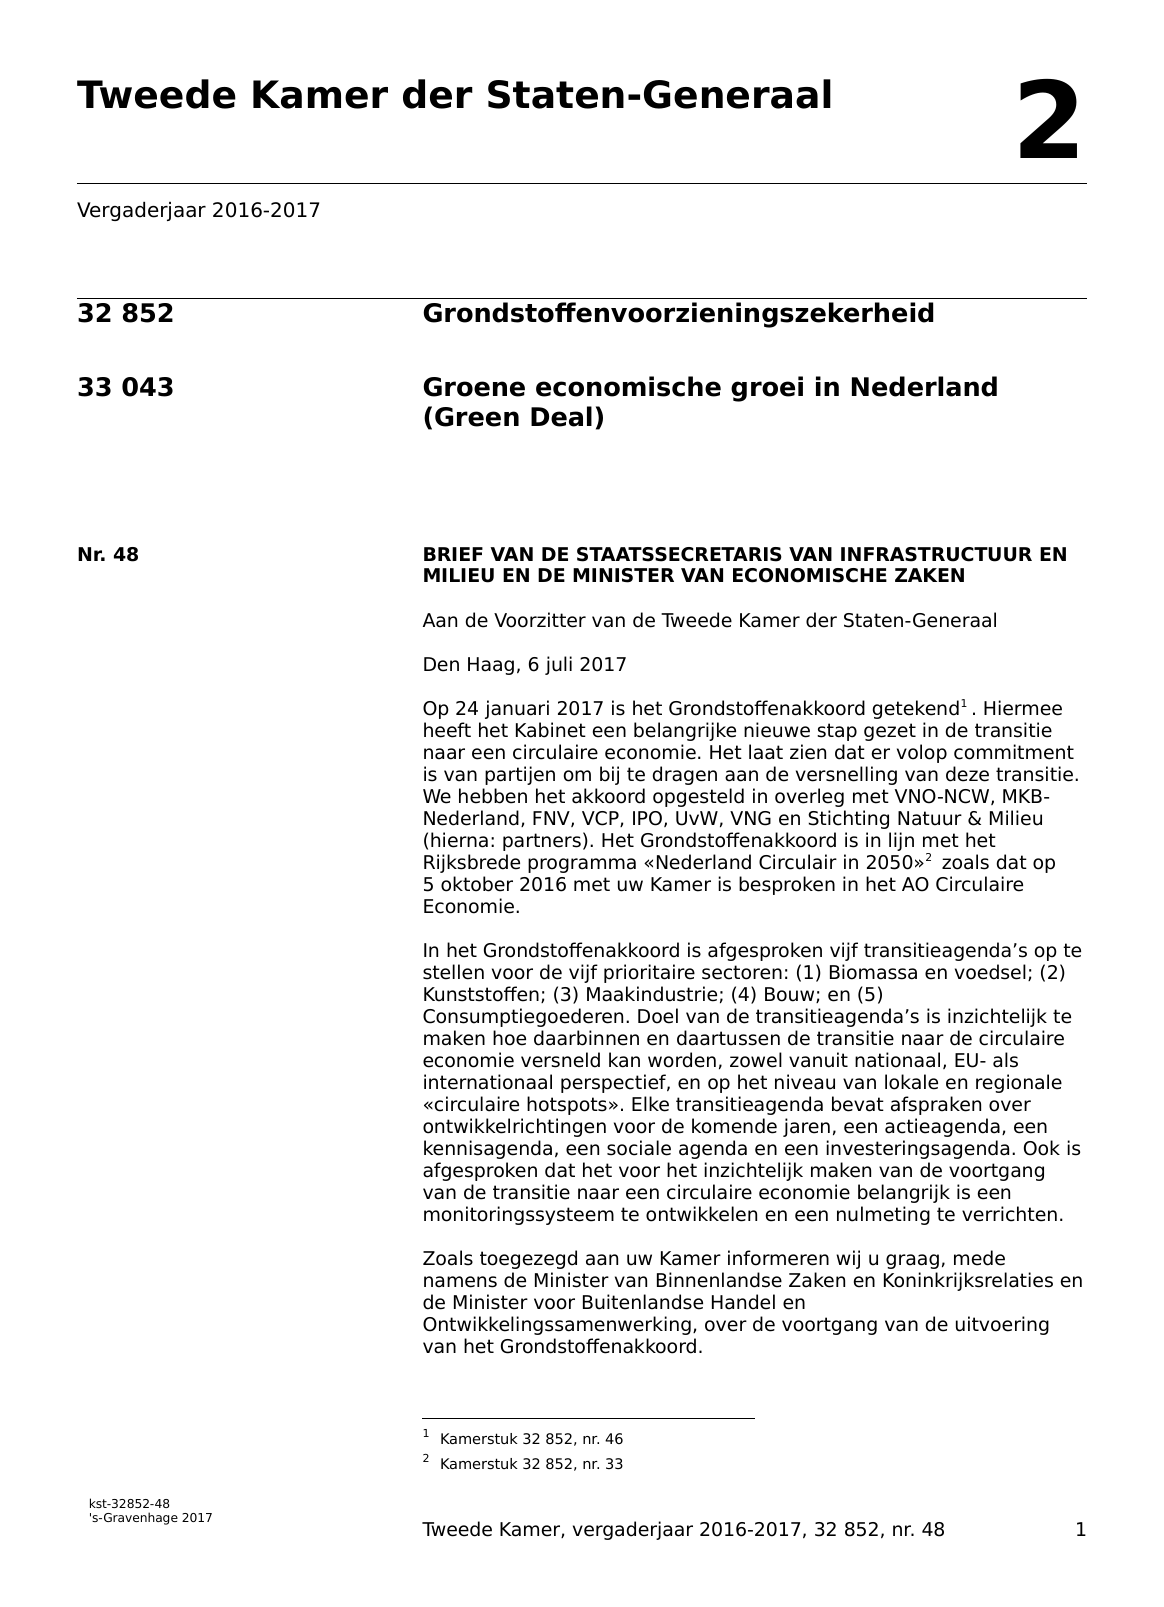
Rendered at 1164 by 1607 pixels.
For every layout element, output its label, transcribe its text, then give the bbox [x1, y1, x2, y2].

subtitle Nr. 48 BRIEF VAN DE STAATSSECRETARIS VAN INFRASTRUCTUUR EN MILIEU EN DE MINISTER VAN ECONOMISCHE ZAKEN [77, 543, 1087, 587]
table_header Tweede Kamer der Staten-Generaal [77, 59, 886, 183]
text kst-32852-48 [88, 1497, 323, 1511]
text 's-Gravenhage 2017 [88, 1511, 323, 1525]
subtitle 32 852 Grondstoffenvoorzieningszekerheid [77, 299, 1087, 329]
text In het Grondstoffenakkoord is afgesproken vijf transitieagenda’s op te stellen voor de vijf prioritaire sectoren: (1) Biomassa en voedsel; (2) Kunststoffen; (3) Maakindustrie; (4) Bouw; en (5) Consumptiegoederen. Doel van de transitieagenda’s is inzichtelijk te maken hoe daarbinnen en daartussen de transitie naar de circulaire economie versneld kan worden, zowel vanuit nationaal, EU- als internationaal perspectief, en op het niveau van lokale en regionale «circulaire hotspots». Elke transitieagenda bevat afspraken over ontwikkelrichtingen voor de komende jaren, een actieagenda, een kennisagenda, een sociale agenda en een investeringsagenda. Ook is afgesproken dat het voor het inzichtelijk maken van de voortgang van de transitie naar een circulaire economie belangrijk is een monitoringssysteem te ontwikkelen en een nulmeting te verrichten. [422, 940, 1087, 1226]
text Op 24 januari 2017 is het Grondstoffenakkoord getekend. Hiermee heeft het Kabinet een belangrijke nieuwe stap gezet in de transitie naar een circulaire economie. Het laat zien dat er volop commitment is van partijen om bij te dragen aan de versnelling van deze transitie. We hebben het akkoord opgesteld in overleg met VNO-NCW, MKB-Nederland, FNV, VCP, IPO, UvW, VNG en Stichting Natuur & Milieu (hierna: partners). Het Grondstoffenakkoord is in lijn met het Rijksbrede programma «Nederland Circulair in 2050» zoals dat op 5 oktober 2016 met uw Kamer is besproken in het AO Circulaire Economie. [422, 698, 1087, 918]
table_header 2 [886, 59, 1087, 183]
text Aan de Voorzitter van de Tweede Kamer der Staten-Generaal [422, 609, 1087, 632]
text Kamerstuk 32 852, nr. 33 [422, 1452, 1087, 1474]
text Den Haag, 6 juli 2017 [422, 654, 1087, 676]
subtitle 33 043 Groene economische groei in Nederland (Green Deal) [77, 373, 1087, 432]
text Kamerstuk 32 852, nr. 46 [422, 1427, 1087, 1449]
table_cell Vergaderjaar 2016-2017 [77, 184, 1087, 298]
text Zoals toegezegd aan uw Kamer informeren wij u graag, mede namens de Minister van Binnenlandse Zaken en Koninkrijksrelaties en de Minister voor Buitenlandse Handel en Ontwikkelingssamenwerking, over de voortgang van de uitvoering van het Grondstoffenakkoord. [422, 1248, 1087, 1358]
